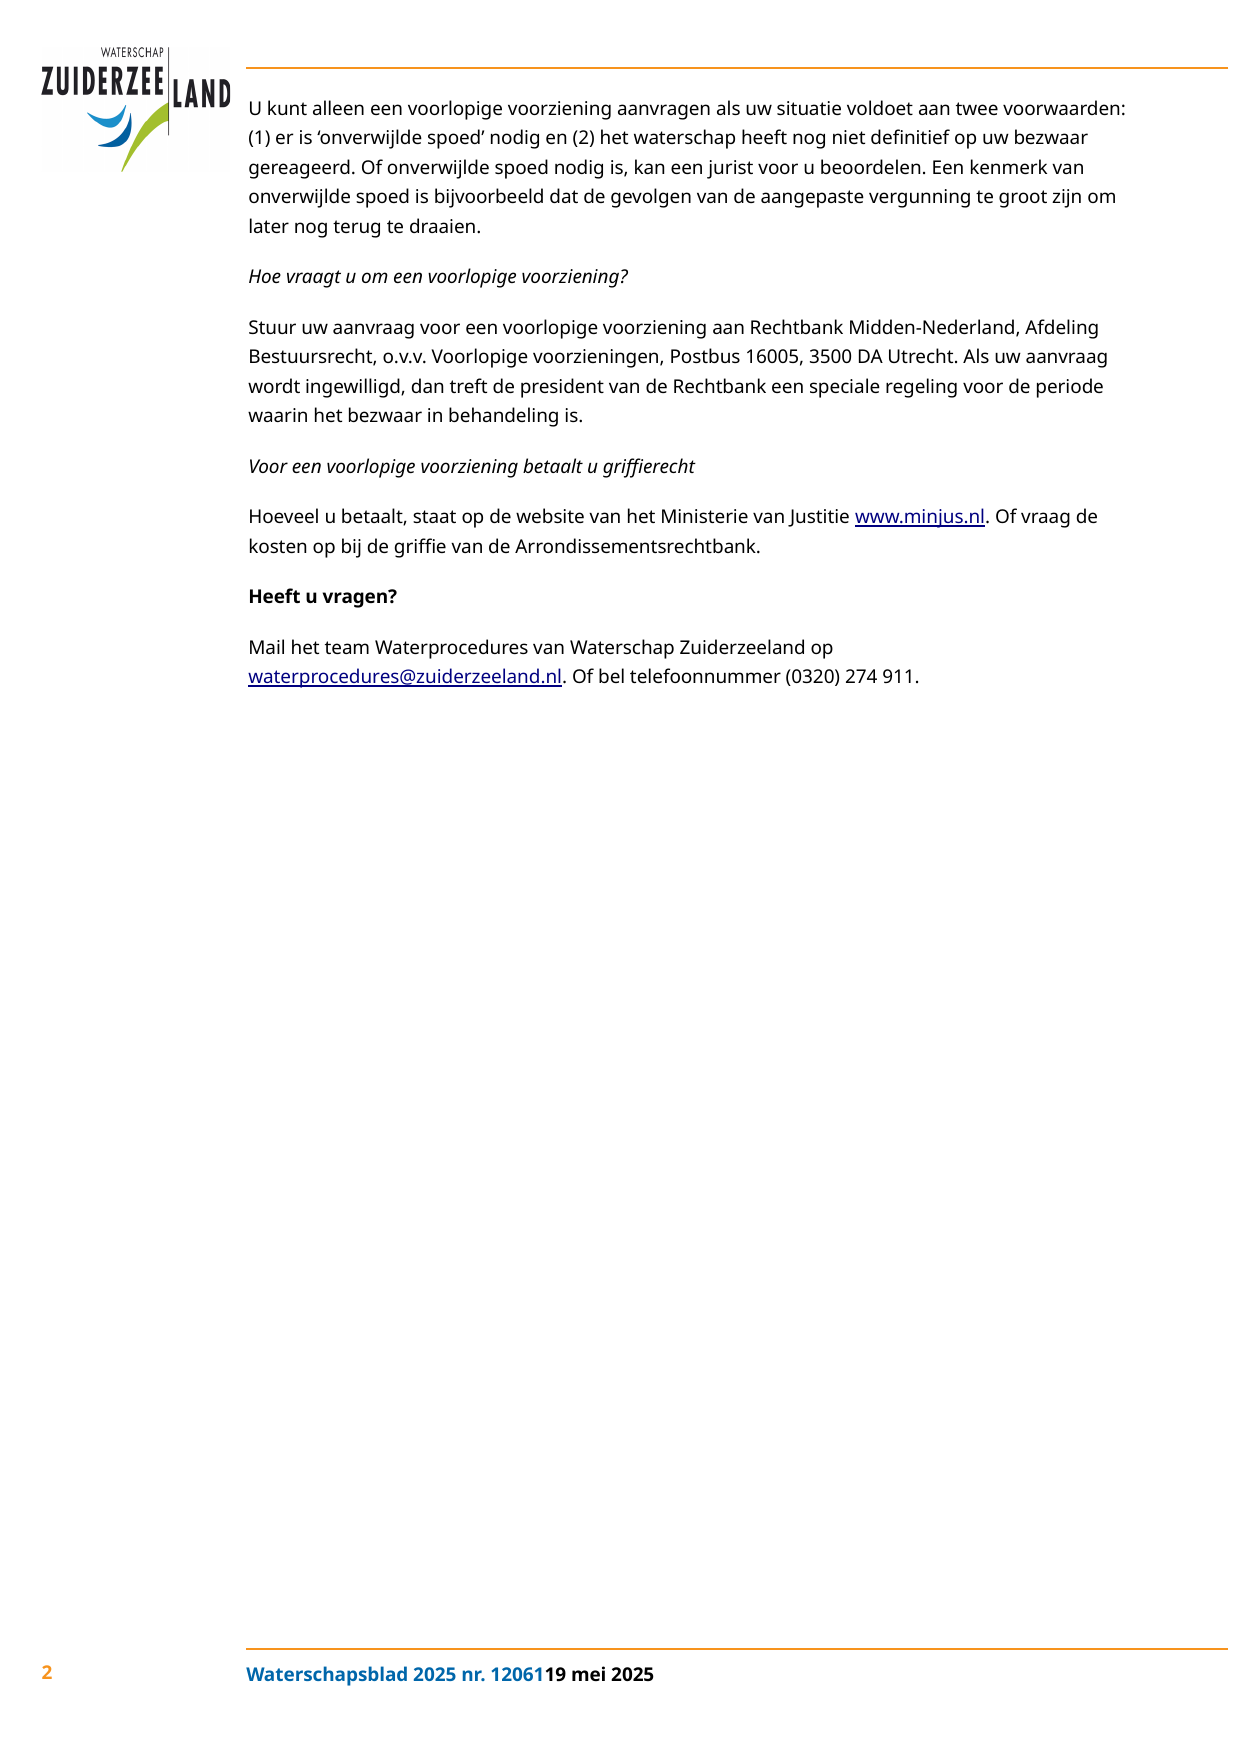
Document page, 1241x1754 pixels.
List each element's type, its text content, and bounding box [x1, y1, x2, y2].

text Stuur uw aanvraag voor een voorlopige voorziening aan Rechtbank Midden-Nederland, Afdeling Bestuursrecht, o.v.v. Voorlopige voorzieningen, Postbus 16005, 3500 DA Utrecht. Als uw aanvraag wordt ingewilligd, dan treft de president van de Rechtbank een speciale regeling voor de periode waarin het bezwaar in behandeling is. [248, 314, 1152, 428]
text Hoeveel u betaalt, staat op de website van het Ministerie van Justitie www.minjus.nl. Of vraag de kosten op bij de griffie van de Arrondissementsrechtbank. [248, 503, 1152, 559]
picture [41, 47, 231, 172]
text Hoe vraagt u om een voorlopige voorziening? [248, 263, 1152, 289]
text Heeft u vragen? [248, 583, 1152, 609]
text Mail het team Waterprocedures van Waterschap Zuiderzeeland op waterprocedures@zuiderzeeland.nl. Of bel telefoonnummer (0320) 274 911. [248, 634, 1152, 689]
text U kunt alleen een voorlopige voorziening aanvragen als uw situatie voldoet aan twee voorwaarden: (1) er is ‘onverwijlde spoed’ nodig en (2) het waterschap heeft nog niet definitief op uw bezwaar gereageerd. Of onverwijlde spoed nodig is, kan een jurist voor u beoordelen. Een kenmerk van onverwijlde spoed is bijvoorbeeld dat de gevolgen van de aangepaste vergunning te groot zijn om later nog terug te draaien. [248, 95, 1152, 239]
text Voor een voorlopige voorziening betaalt u griffierecht [248, 453, 1152, 479]
